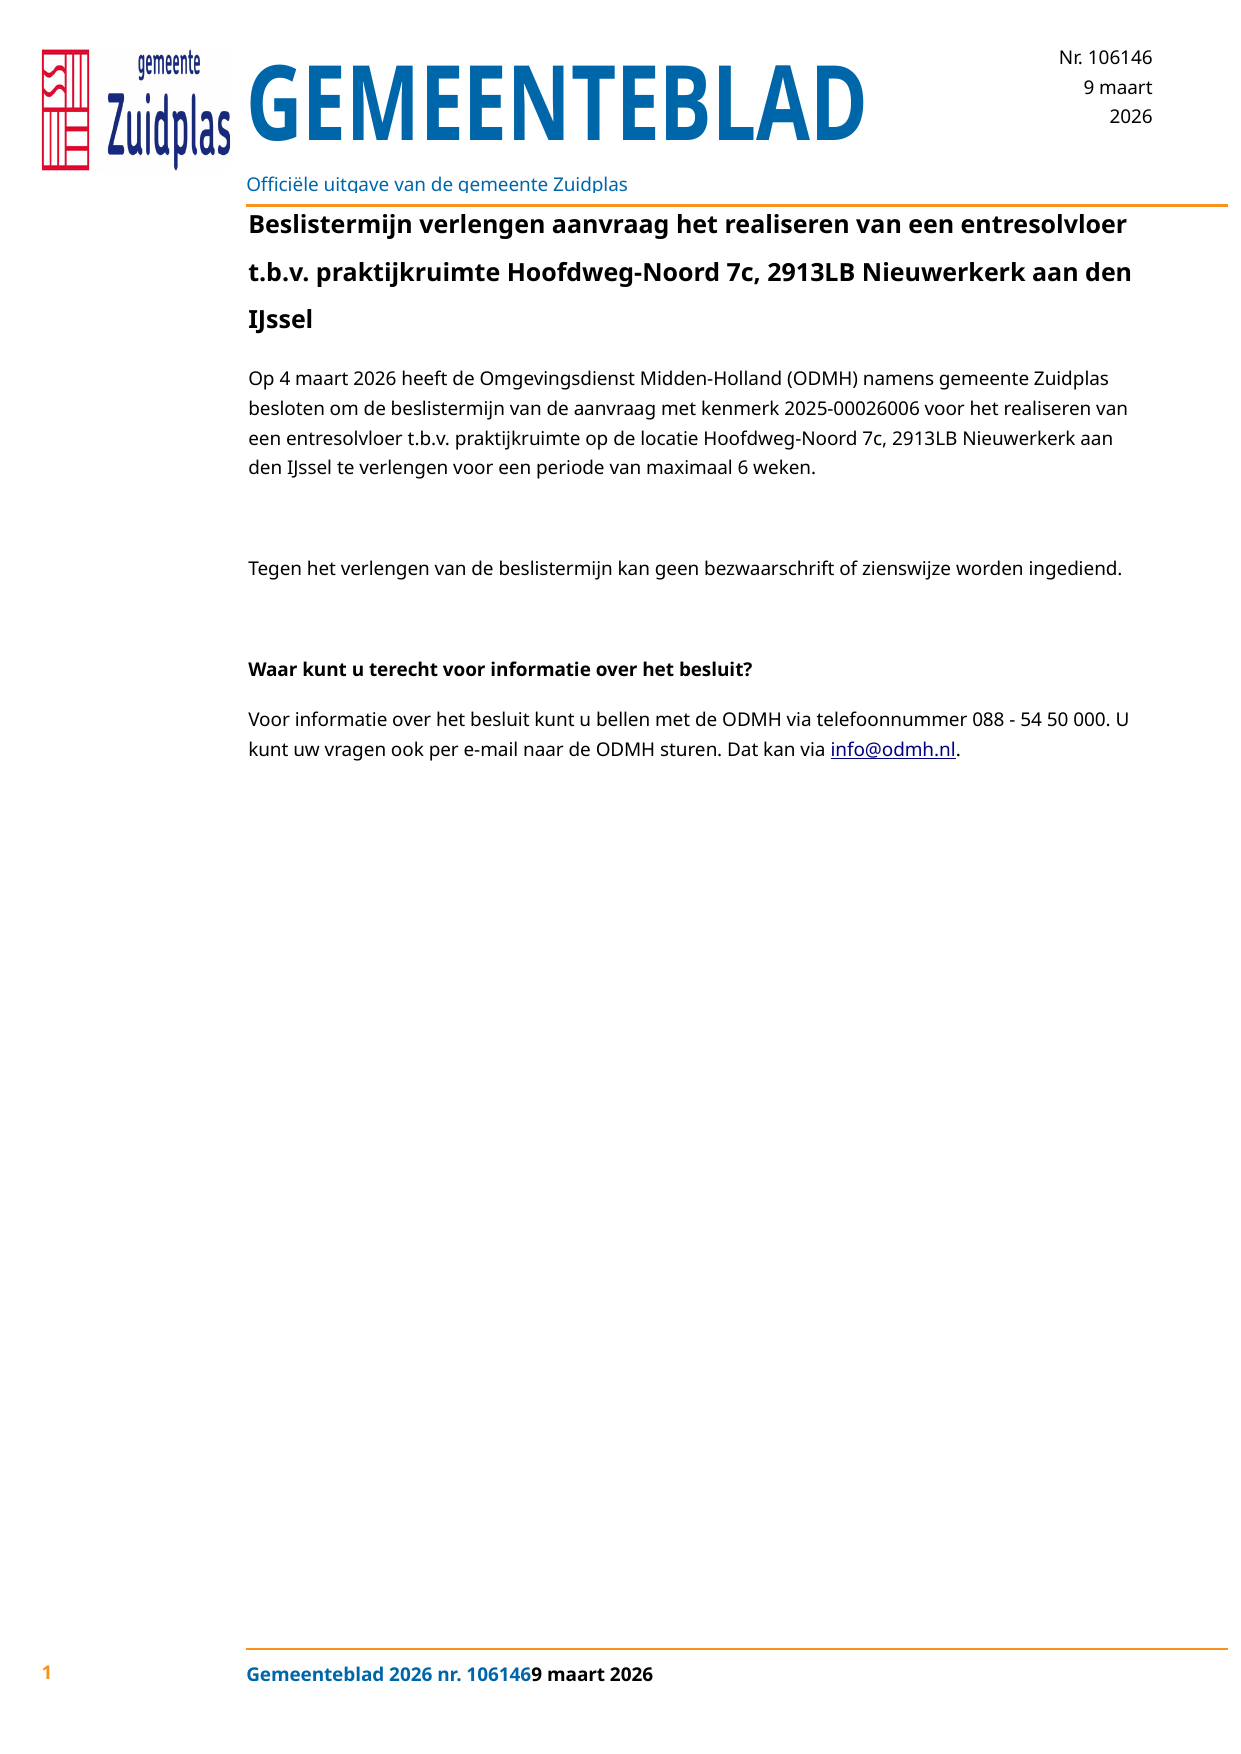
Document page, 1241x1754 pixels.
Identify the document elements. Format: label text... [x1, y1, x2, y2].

text Waar kunt u terecht voor informatie over het besluit? [248, 656, 1152, 682]
text Beslistermijn verlengen aanvraag het realiseren van een entresolvloer t.b.v. praktijkruimte Hoofdweg-Noord 7c, 2913LB Nieuwerkerk aan den IJssel [248, 207, 1152, 336]
text Voor informatie over het besluit kunt u bellen met de ODMH via telefoonnummer 088 - 54 50 000. U kunt uw vragen ook per e-mail naar de ODMH sturen. Dat kan via info@odmh.nl. [248, 706, 1152, 762]
picture [41, 47, 231, 172]
text Tegen het verlengen van de beslistermijn kan geen bezwaarschrift of zienswijze worden ingediend. [248, 555, 1152, 581]
text Op 4 maart 2026 heeft de Omgevingsdienst Midden-Holland (ODMH) namens gemeente Zuidplas besloten om de beslistermijn van de aanvraag met kenmerk 2025-00026006 voor het realiseren van een entresolvloer t.b.v. praktijkruimte op de locatie Hoofdweg-Noord 7c, 2913LB Nieuwerkerk aan den IJssel te verlengen voor een periode van maximaal 6 weken. [248, 366, 1152, 480]
